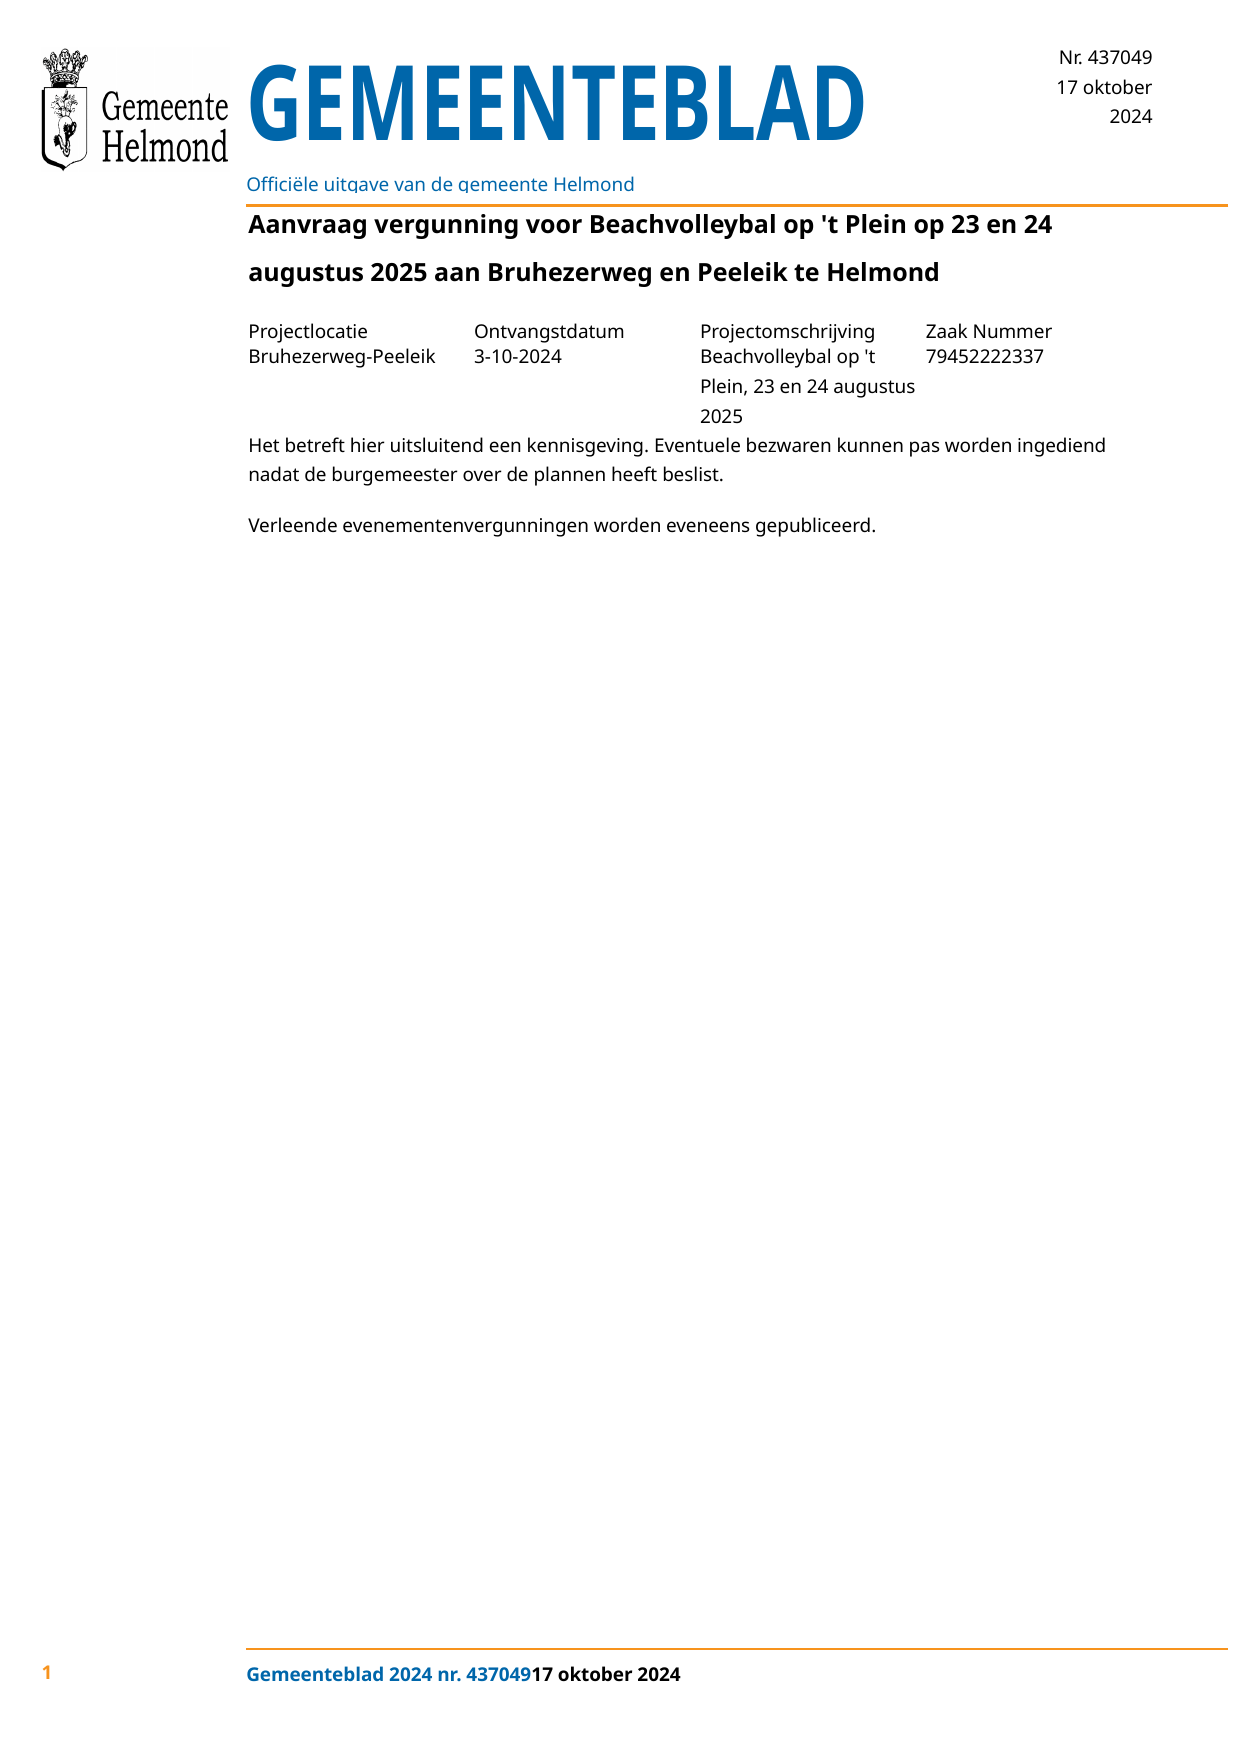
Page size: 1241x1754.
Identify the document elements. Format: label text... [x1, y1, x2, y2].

table_cell Bruhezerweg-Peeleik [248, 344, 474, 429]
table_cell 79452222337 [926, 344, 1152, 429]
table_cell Beachvolleybal op 't Plein, 23 en 24 augustus 2025 [700, 344, 926, 429]
table_cell 3-10-2024 [474, 344, 700, 429]
text Verleende evenementenvergunningen worden eveneens gepubliceerd. [248, 512, 1152, 538]
table_header Projectomschrijving [700, 318, 926, 344]
text Het betreft hier uitsluitend een kennisgeving. Eventuele bezwaren kunnen pas worden ingediend nadat de burgemeester over de plannen heeft beslist. [248, 432, 1152, 487]
picture [41, 47, 231, 172]
table_header Projectlocatie [248, 318, 474, 344]
table_header Ontvangstdatum [474, 318, 700, 344]
text Aanvraag vergunning voor Beachvolleybal op 't Plein op 23 en 24 augustus 2025 aan Bruhezerweg en Peeleik te Helmond [248, 207, 1152, 288]
table_header Zaak Nummer [926, 318, 1152, 344]
